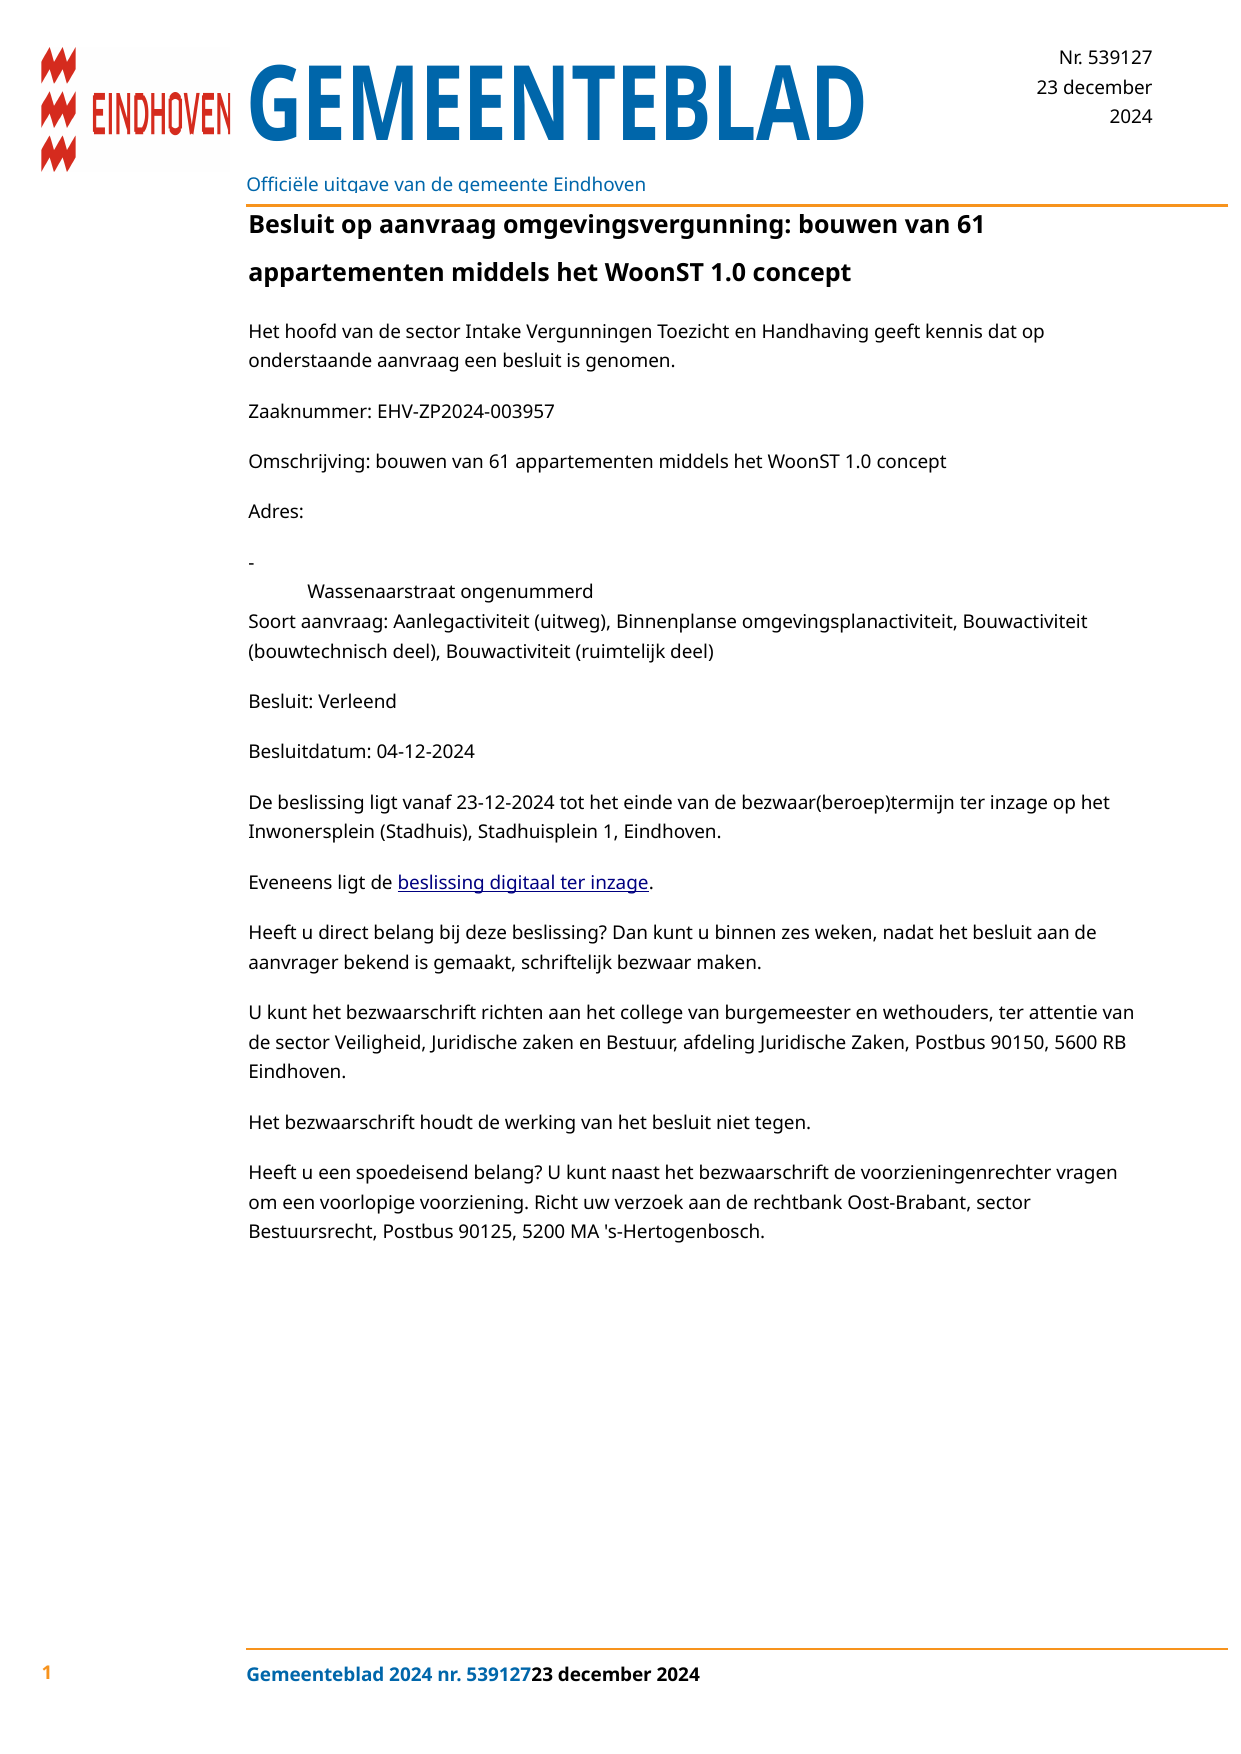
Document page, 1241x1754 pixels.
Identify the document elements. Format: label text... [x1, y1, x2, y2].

text Omschrijving: bouwen van 61 appartementen middels het WoonST 1.0 concept [248, 448, 1152, 474]
text Het bezwaarschrift houdt de werking van het besluit niet tegen. [248, 1109, 1152, 1135]
text Soort aanvraag: Aanlegactiviteit (uitweg), Binnenplanse omgevingsplanactiviteit, Bouwactiviteit (bouwtechnisch deel), Bouwactiviteit (ruimtelijk deel) [248, 608, 1152, 664]
text Besluit op aanvraag omgevingsvergunning: bouwen van 61 appartementen middels het WoonST 1.0 concept [248, 207, 1152, 288]
text U kunt het bezwaarschrift richten aan het college van burgemeester en wethouders, ter attentie van de sector Veiligheid, Juridische zaken en Bestuur, afdeling Juridische Zaken, Postbus 90150, 5600 RB Eindhoven. [248, 999, 1152, 1084]
text Het hoofd van de sector Intake Vergunningen Toezicht en Handhaving geeft kennis dat op onderstaande aanvraag een besluit is genomen. [248, 318, 1152, 373]
text Zaaknummer: EHV-ZP2024-003957 [248, 398, 1152, 424]
text Besluit: Verleend [248, 688, 1152, 714]
list Wassenaarstraat ongenummerd [248, 579, 1152, 604]
text Heeft u direct belang bij deze beslissing? Dan kunt u binnen zes weken, nadat het besluit aan de aanvrager bekend is gemaakt, schriftelijk bezwaar maken. [248, 919, 1152, 975]
text Besluitdatum: 04-12-2024 [248, 739, 1152, 764]
picture [41, 47, 231, 172]
text De beslissing ligt vanaf 23-12-2024 tot het einde van de bezwaar(beroep)termijn ter inzage op het Inwonersplein (Stadhuis), Stadhuisplein 1, Eindhoven. [248, 789, 1152, 844]
text Adres: [248, 499, 1152, 524]
text Eveneens ligt de beslissing digitaal ter inzage. [248, 869, 1152, 895]
text Heeft u een spoedeisend belang? U kunt naast het bezwaarschrift de voorzieningenrechter vragen om een voorlopige voorziening. Richt uw verzoek aan de rechtbank Oost-Brabant, sector Bestuursrecht, Postbus 90125, 5200 MA 's-Hertogenbosch. [248, 1159, 1152, 1244]
